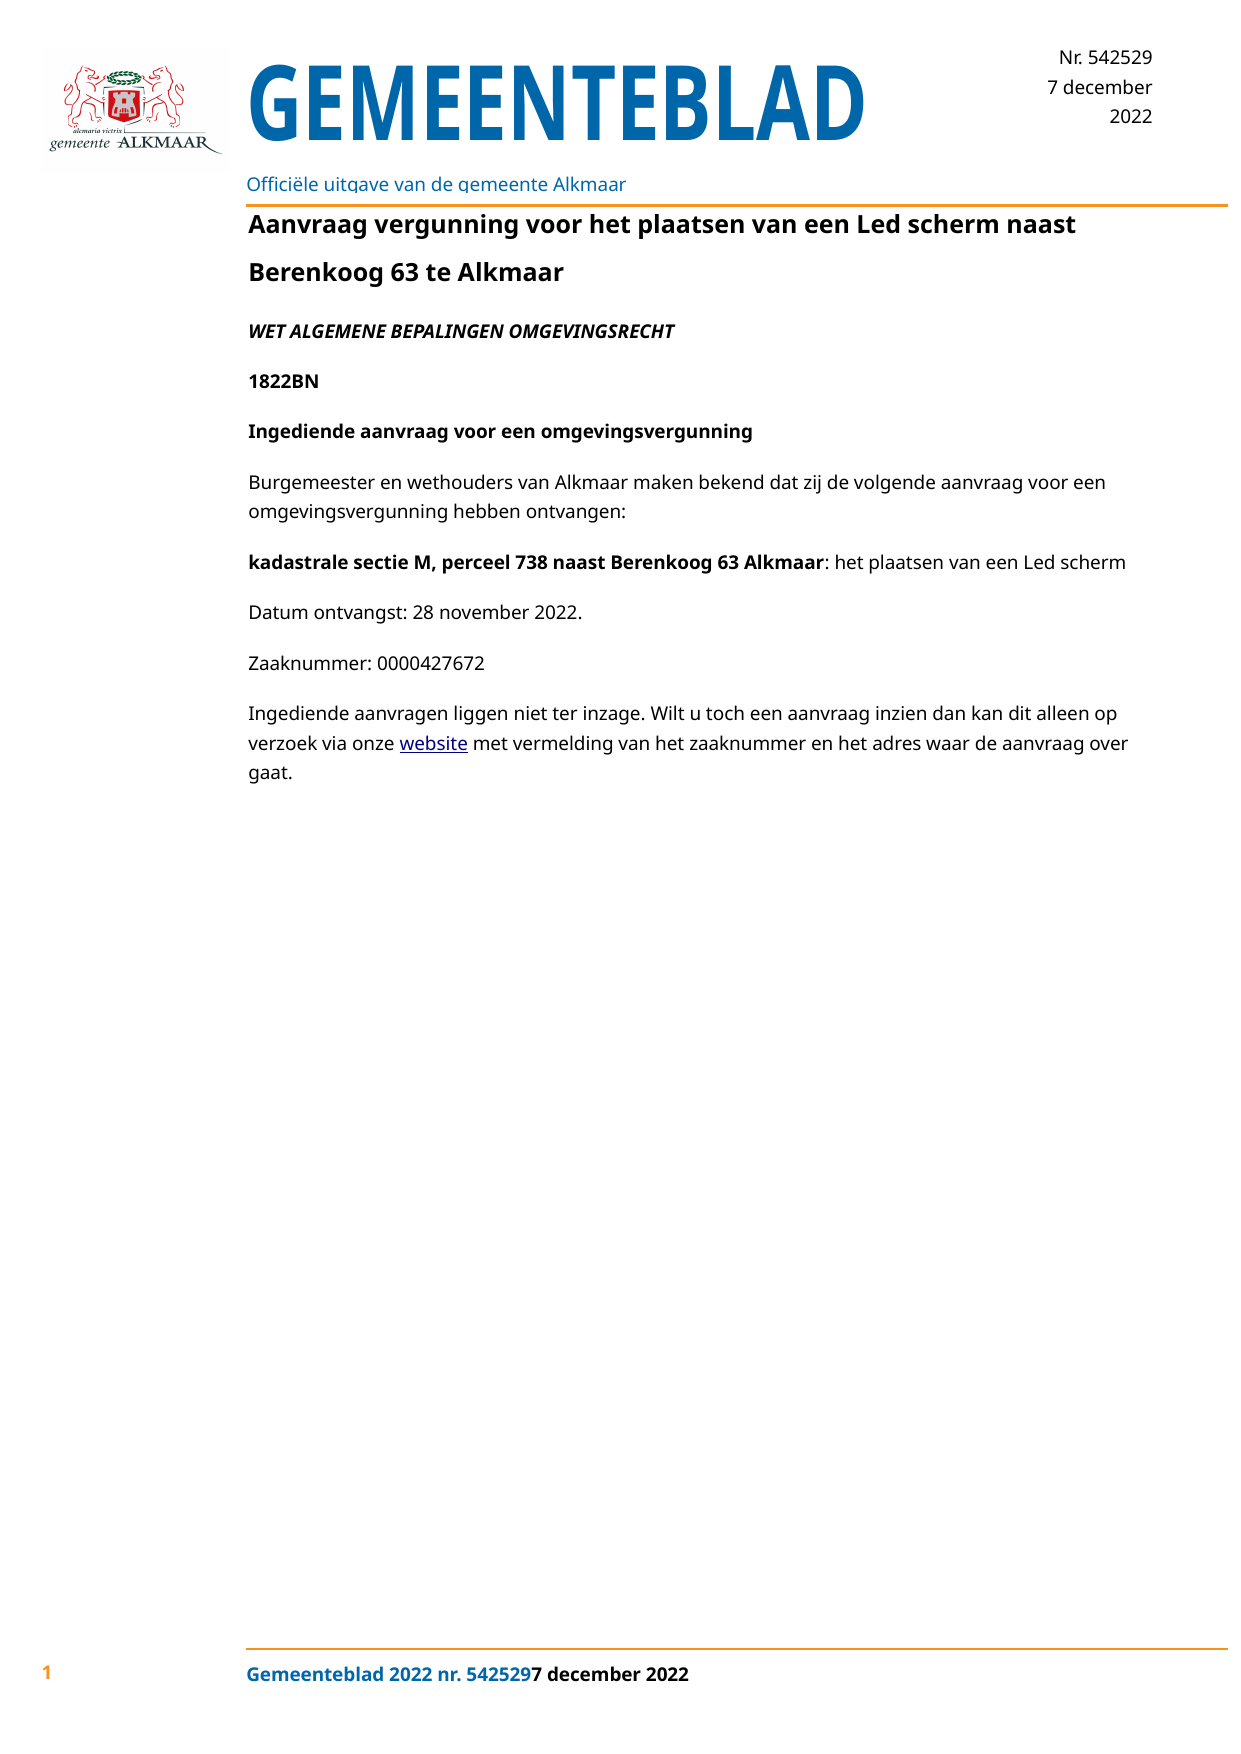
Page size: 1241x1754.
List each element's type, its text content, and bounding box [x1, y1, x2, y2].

text Ingediende aanvragen liggen niet ter inzage. Wilt u toch een aanvraag inzien dan kan dit alleen op verzoek via onze website met vermelding van het zaaknummer en het adres waar de aanvraag over gaat. [248, 700, 1152, 785]
text Zaaknummer: 0000427672 [248, 650, 1152, 676]
text WET ALGEMENE BEPALINGEN OMGEVINGSRECHT [248, 318, 1152, 344]
text kadastrale sectie M, perceel 738 naast Berenkoog 63 Alkmaar: het plaatsen van een Led scherm [248, 549, 1152, 575]
picture [41, 47, 231, 172]
text Ingediende aanvraag voor een omgevingsvergunning [248, 419, 1152, 444]
text Datum ontvangst: 28 november 2022. [248, 599, 1152, 625]
text Burgemeester en wethouders van Alkmaar maken bekend dat zij de volgende aanvraag voor een omgevingsvergunning hebben ontvangen: [248, 469, 1152, 524]
text 1822BN [248, 368, 1152, 394]
text Aanvraag vergunning voor het plaatsen van een Led scherm naast Berenkoog 63 te Alkmaar [248, 207, 1152, 288]
